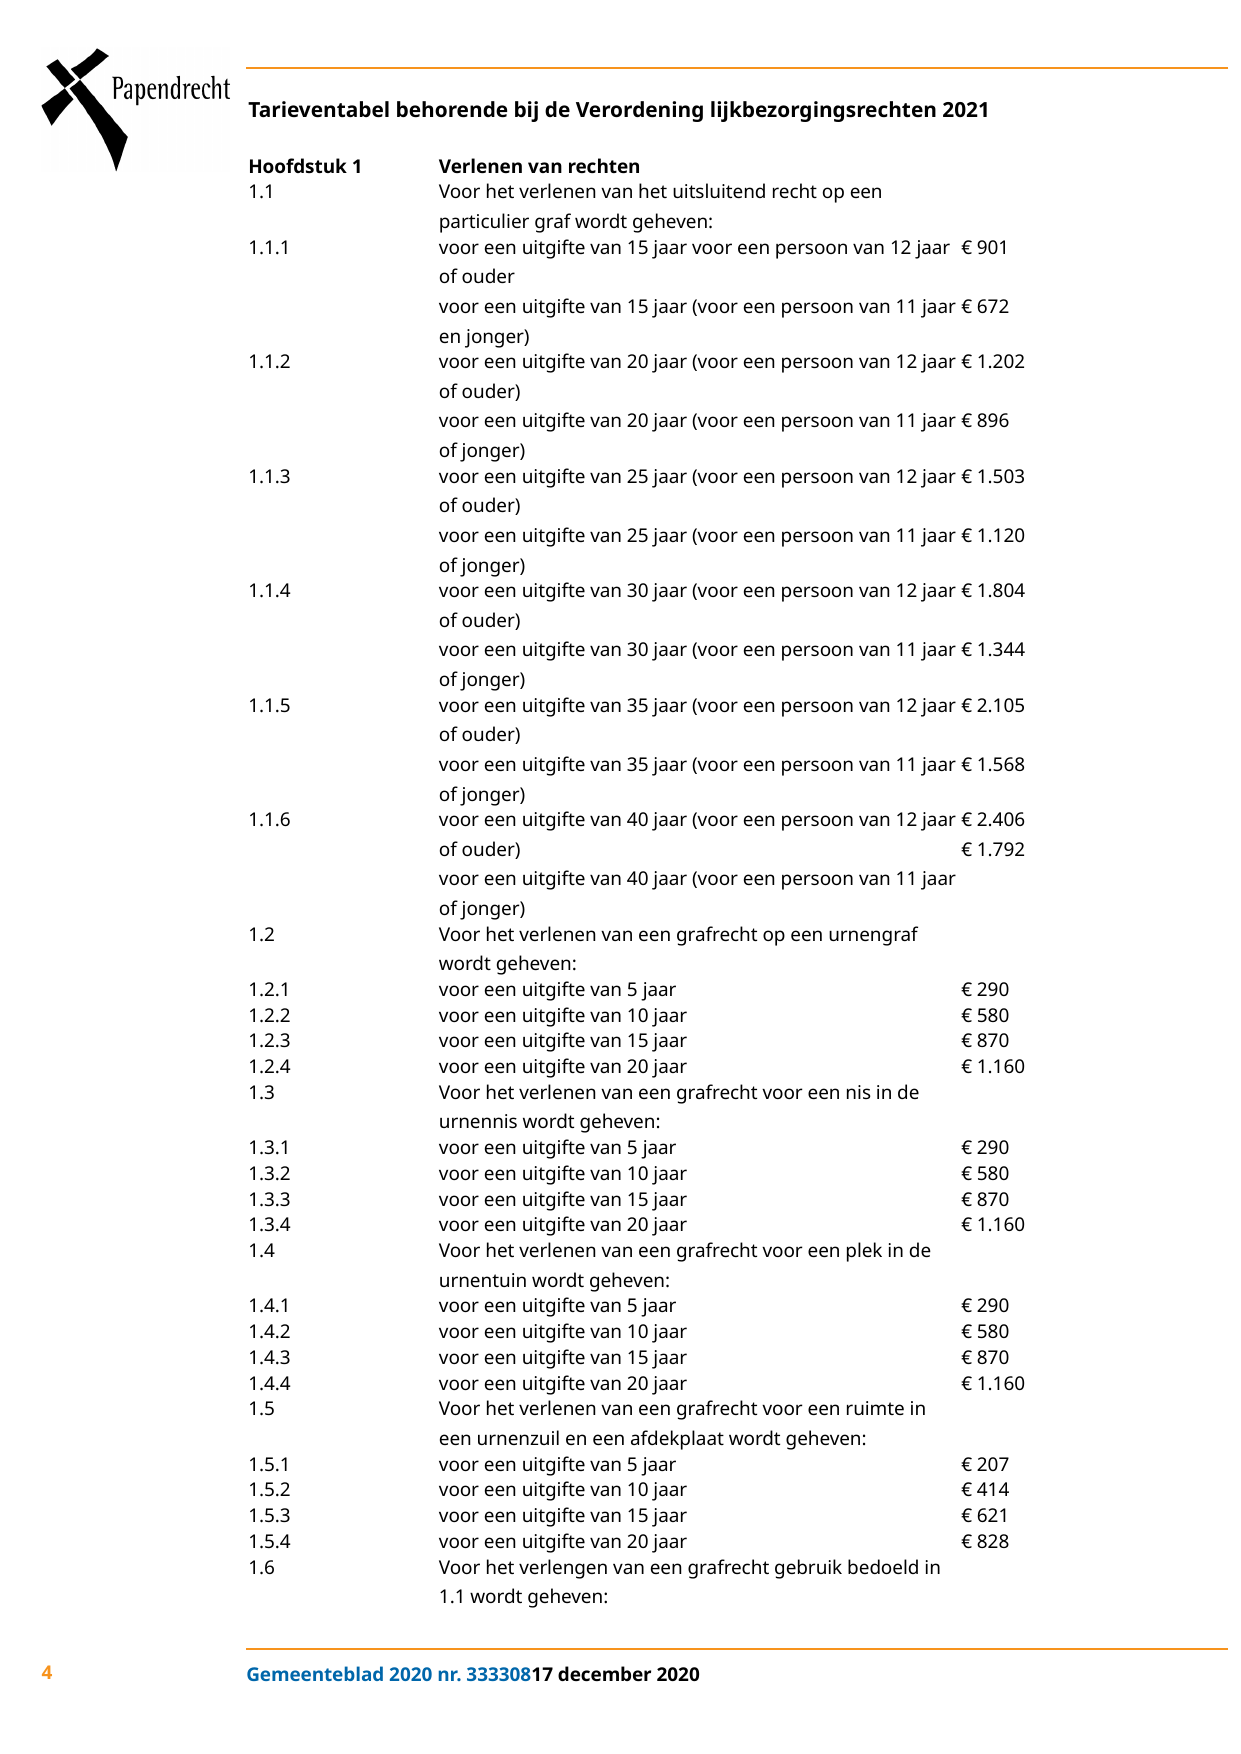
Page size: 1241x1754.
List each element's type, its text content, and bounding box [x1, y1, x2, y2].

table_cell 1.3.3 [248, 1186, 439, 1212]
table_cell € 1.202 € 896 [961, 349, 1152, 463]
table_cell 1.3.2 [248, 1160, 439, 1186]
table_cell 1.5.2 [248, 1477, 439, 1502]
table_cell € 580 [961, 1319, 1152, 1344]
table_cell € 870 [961, 1186, 1152, 1212]
table_cell € 828 [961, 1528, 1152, 1554]
table_cell € 290 [961, 1135, 1152, 1160]
table_cell 1.4 [248, 1238, 439, 1293]
table_cell € 290 [961, 976, 1152, 1002]
table_cell 1.1.3 [248, 463, 439, 577]
table_cell voor een uitgifte van 15 jaar [439, 1503, 961, 1528]
table_cell € 414 [961, 1477, 1152, 1502]
table_cell Voor het verlenen van een grafrecht voor een plek in de urnentuin wordt geheven: [439, 1238, 961, 1293]
table_cell voor een uitgifte van 20 jaar [439, 1370, 961, 1396]
table_cell voor een uitgifte van 10 jaar [439, 1160, 961, 1186]
table_cell 1.1.5 [248, 692, 439, 806]
table_cell voor een uitgifte van 35 jaar (voor een persoon van 12 jaar of ouder) voor een uitgifte van 35 jaar (voor een persoon van 11 jaar of jonger) [439, 692, 961, 806]
table_cell 1.4.3 [248, 1344, 439, 1370]
table_cell voor een uitgifte van 40 jaar (voor een persoon van 12 jaar of ouder) voor een uitgifte van 40 jaar (voor een persoon van 11 jaar of jonger) [439, 806, 961, 921]
table_cell Voor het verlenen van een grafrecht voor een nis in de urnennis wordt geheven: [439, 1079, 961, 1134]
table_cell voor een uitgifte van 10 jaar [439, 1002, 961, 1028]
table_cell voor een uitgifte van 10 jaar [439, 1319, 961, 1344]
table_cell € 207 [961, 1451, 1152, 1477]
table_cell voor een uitgifte van 20 jaar [439, 1212, 961, 1237]
table_cell 1.2 [248, 921, 439, 976]
table_cell € 580 [961, 1002, 1152, 1028]
table_cell € 1.160 [961, 1054, 1152, 1079]
table_cell voor een uitgifte van 5 jaar [439, 1293, 961, 1318]
table_cell € 1.804 € 1.344 [961, 578, 1152, 692]
table_cell € 1.160 [961, 1370, 1152, 1396]
table_cell 1.3 [248, 1079, 439, 1134]
table_cell voor een uitgifte van 15 jaar [439, 1186, 961, 1212]
table_cell Voor het verlenen van een grafrecht op een urnengraf wordt geheven: [439, 921, 961, 976]
table_cell [961, 1396, 1152, 1451]
table_cell voor een uitgifte van 5 jaar [439, 1135, 961, 1160]
table_cell [961, 1238, 1152, 1293]
table_cell voor een uitgifte van 15 jaar voor een persoon van 12 jaar of ouder voor een uitgifte van 15 jaar (voor een persoon van 11 jaar en jonger) [439, 234, 961, 348]
table_cell 1.1.4 [248, 578, 439, 692]
table_cell voor een uitgifte van 15 jaar [439, 1344, 961, 1370]
table_cell € 1.503 € 1.120 [961, 463, 1152, 577]
text Tarieventabel behorende bij de Verordening lijkbezorgingsrechten 2021 [248, 95, 1152, 123]
table_cell 1.5.3 [248, 1503, 439, 1528]
table_cell [961, 179, 1152, 234]
table_cell 1.5 [248, 1396, 439, 1451]
table_cell 1.5.1 [248, 1451, 439, 1477]
table_cell 1.2.4 [248, 1054, 439, 1079]
table_cell 1.2.1 [248, 976, 439, 1002]
table_cell voor een uitgifte van 5 jaar [439, 976, 961, 1002]
table_cell € 1.160 [961, 1212, 1152, 1237]
table_cell 1.3.1 [248, 1135, 439, 1160]
table_cell 1.1 [248, 179, 439, 234]
table_cell voor een uitgifte van 30 jaar (voor een persoon van 12 jaar of ouder) voor een uitgifte van 30 jaar (voor een persoon van 11 jaar of jonger) [439, 578, 961, 692]
table_cell [961, 1554, 1152, 1609]
table_cell 1.4.2 [248, 1319, 439, 1344]
table_cell 1.5.4 [248, 1528, 439, 1554]
table_header Hoofdstuk 1 [248, 153, 439, 179]
picture [41, 47, 231, 172]
table_cell voor een uitgifte van 20 jaar [439, 1528, 961, 1554]
table_header [961, 153, 1152, 179]
table_cell 1.1.1 [248, 234, 439, 348]
table_cell [961, 921, 1152, 976]
table_cell 1.6 [248, 1554, 439, 1609]
table_cell 1.2.2 [248, 1002, 439, 1028]
table_header Verlenen van rechten [439, 153, 961, 179]
table_cell € 2.105 € 1.568 [961, 692, 1152, 806]
table_cell voor een uitgifte van 20 jaar [439, 1054, 961, 1079]
table_cell voor een uitgifte van 10 jaar [439, 1477, 961, 1502]
table_cell 1.3.4 [248, 1212, 439, 1237]
table_cell 1.4.1 [248, 1293, 439, 1318]
table_cell voor een uitgifte van 25 jaar (voor een persoon van 12 jaar of ouder) voor een uitgifte van 25 jaar (voor een persoon van 11 jaar of jonger) [439, 463, 961, 577]
table_cell Voor het verlengen van een grafrecht gebruik bedoeld in 1.1 wordt geheven: [439, 1554, 961, 1609]
table_cell € 2.406 € 1.792 [961, 806, 1152, 921]
table_cell [961, 1079, 1152, 1134]
table_cell 1.4.4 [248, 1370, 439, 1396]
table_cell € 290 [961, 1293, 1152, 1318]
table_cell Voor het verlenen van het uitsluitend recht op een particulier graf wordt geheven: [439, 179, 961, 234]
table_cell € 621 [961, 1503, 1152, 1528]
table_cell 1.1.6 [248, 806, 439, 921]
table_cell € 901 € 672 [961, 234, 1152, 348]
table_cell 1.2.3 [248, 1028, 439, 1053]
table_cell € 870 [961, 1344, 1152, 1370]
table_cell € 870 [961, 1028, 1152, 1053]
table_cell voor een uitgifte van 15 jaar [439, 1028, 961, 1053]
table_cell voor een uitgifte van 20 jaar (voor een persoon van 12 jaar of ouder) voor een uitgifte van 20 jaar (voor een persoon van 11 jaar of jonger) [439, 349, 961, 463]
table_cell voor een uitgifte van 5 jaar [439, 1451, 961, 1477]
table_cell 1.1.2 [248, 349, 439, 463]
table_cell Voor het verlenen van een grafrecht voor een ruimte in een urnenzuil en een afdekplaat wordt geheven: [439, 1396, 961, 1451]
table_cell € 580 [961, 1160, 1152, 1186]
